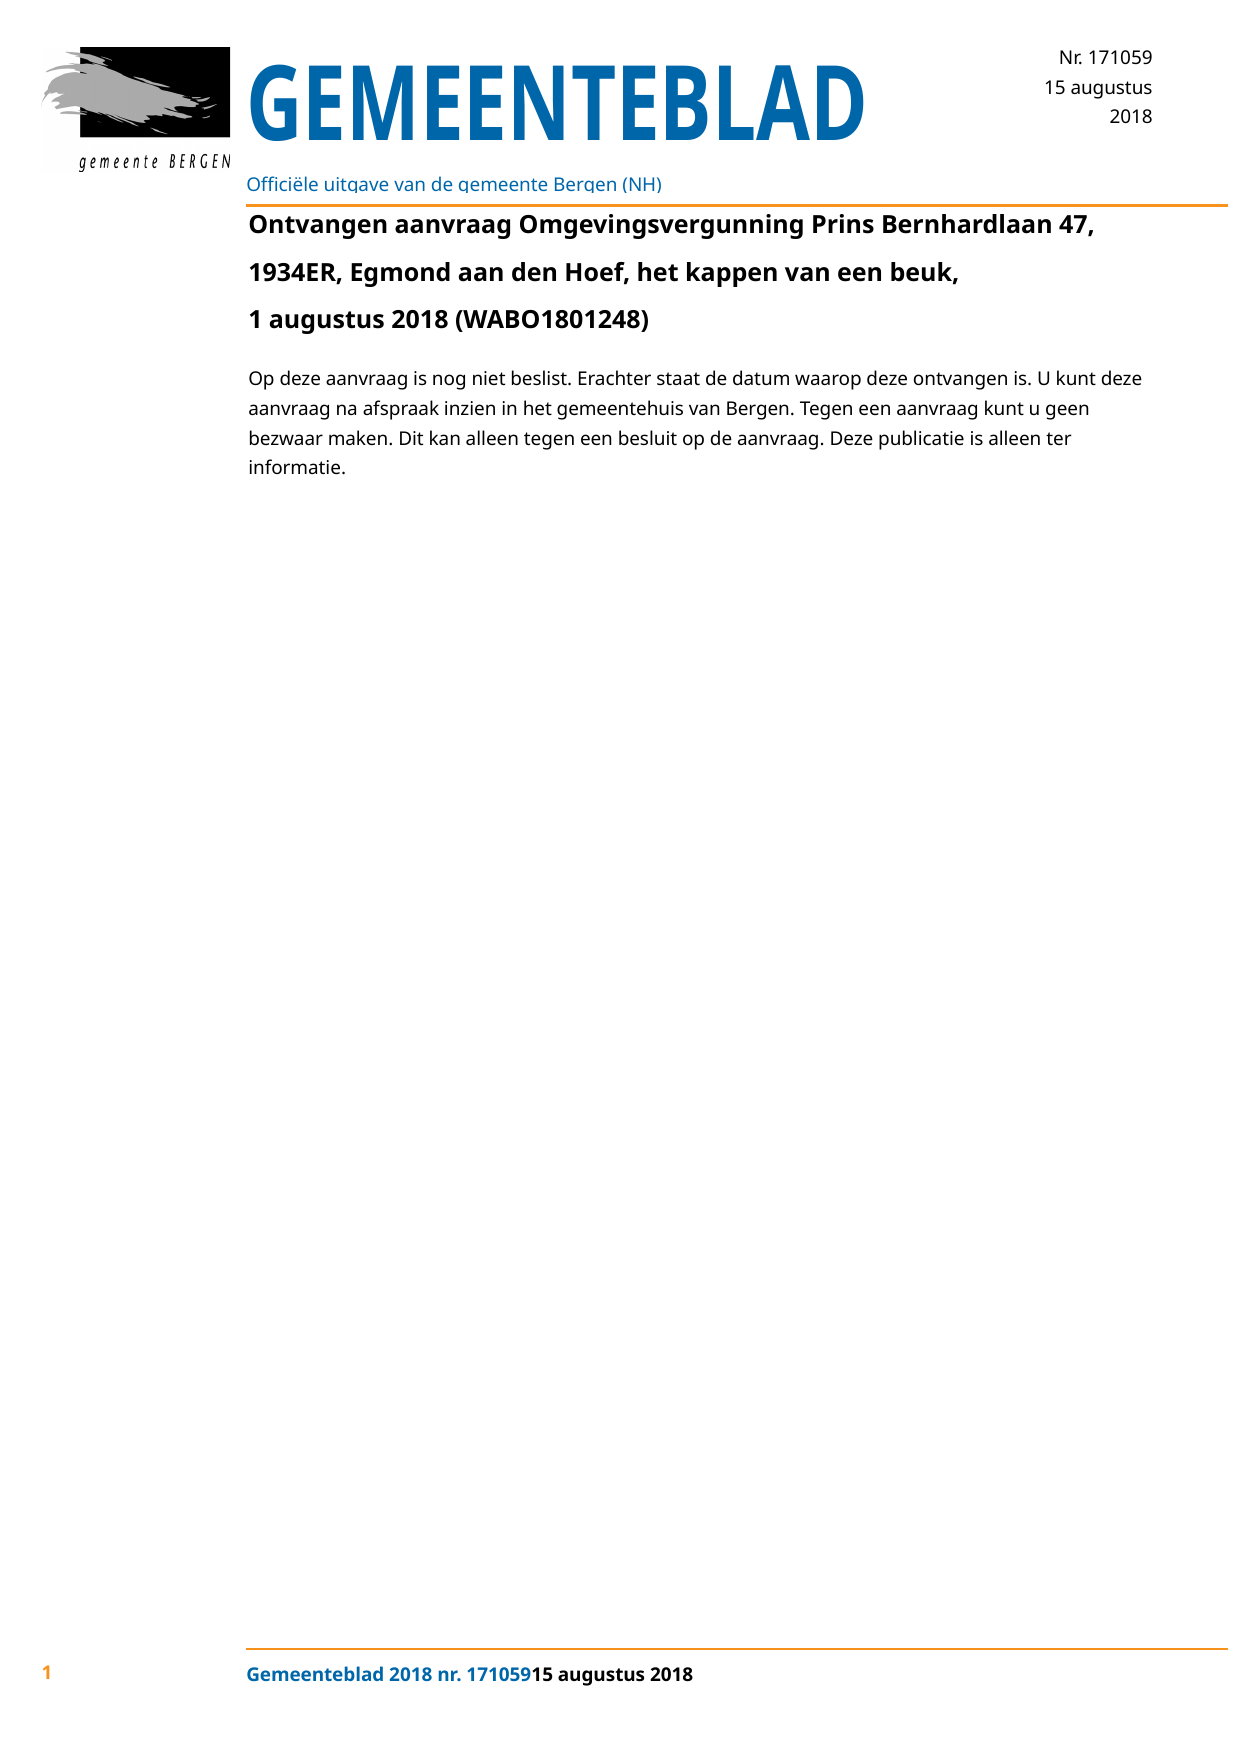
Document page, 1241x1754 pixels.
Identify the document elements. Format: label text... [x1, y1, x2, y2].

picture [41, 47, 231, 172]
text Ontvangen aanvraag Omgevingsvergunning Prins Bernhardlaan 47, 1934ER, Egmond aan den Hoef, het kappen van een beuk, 1 augustus 2018 (WABO1801248) [248, 207, 1152, 336]
text Op deze aanvraag is nog niet beslist. Erachter staat de datum waarop deze ontvangen is. U kunt deze aanvraag na afspraak inzien in het gemeentehuis van Bergen. Tegen een aanvraag kunt u geen bezwaar maken. Dit kan alleen tegen een besluit op de aanvraag. Deze publicatie is alleen ter informatie. [248, 366, 1152, 480]
